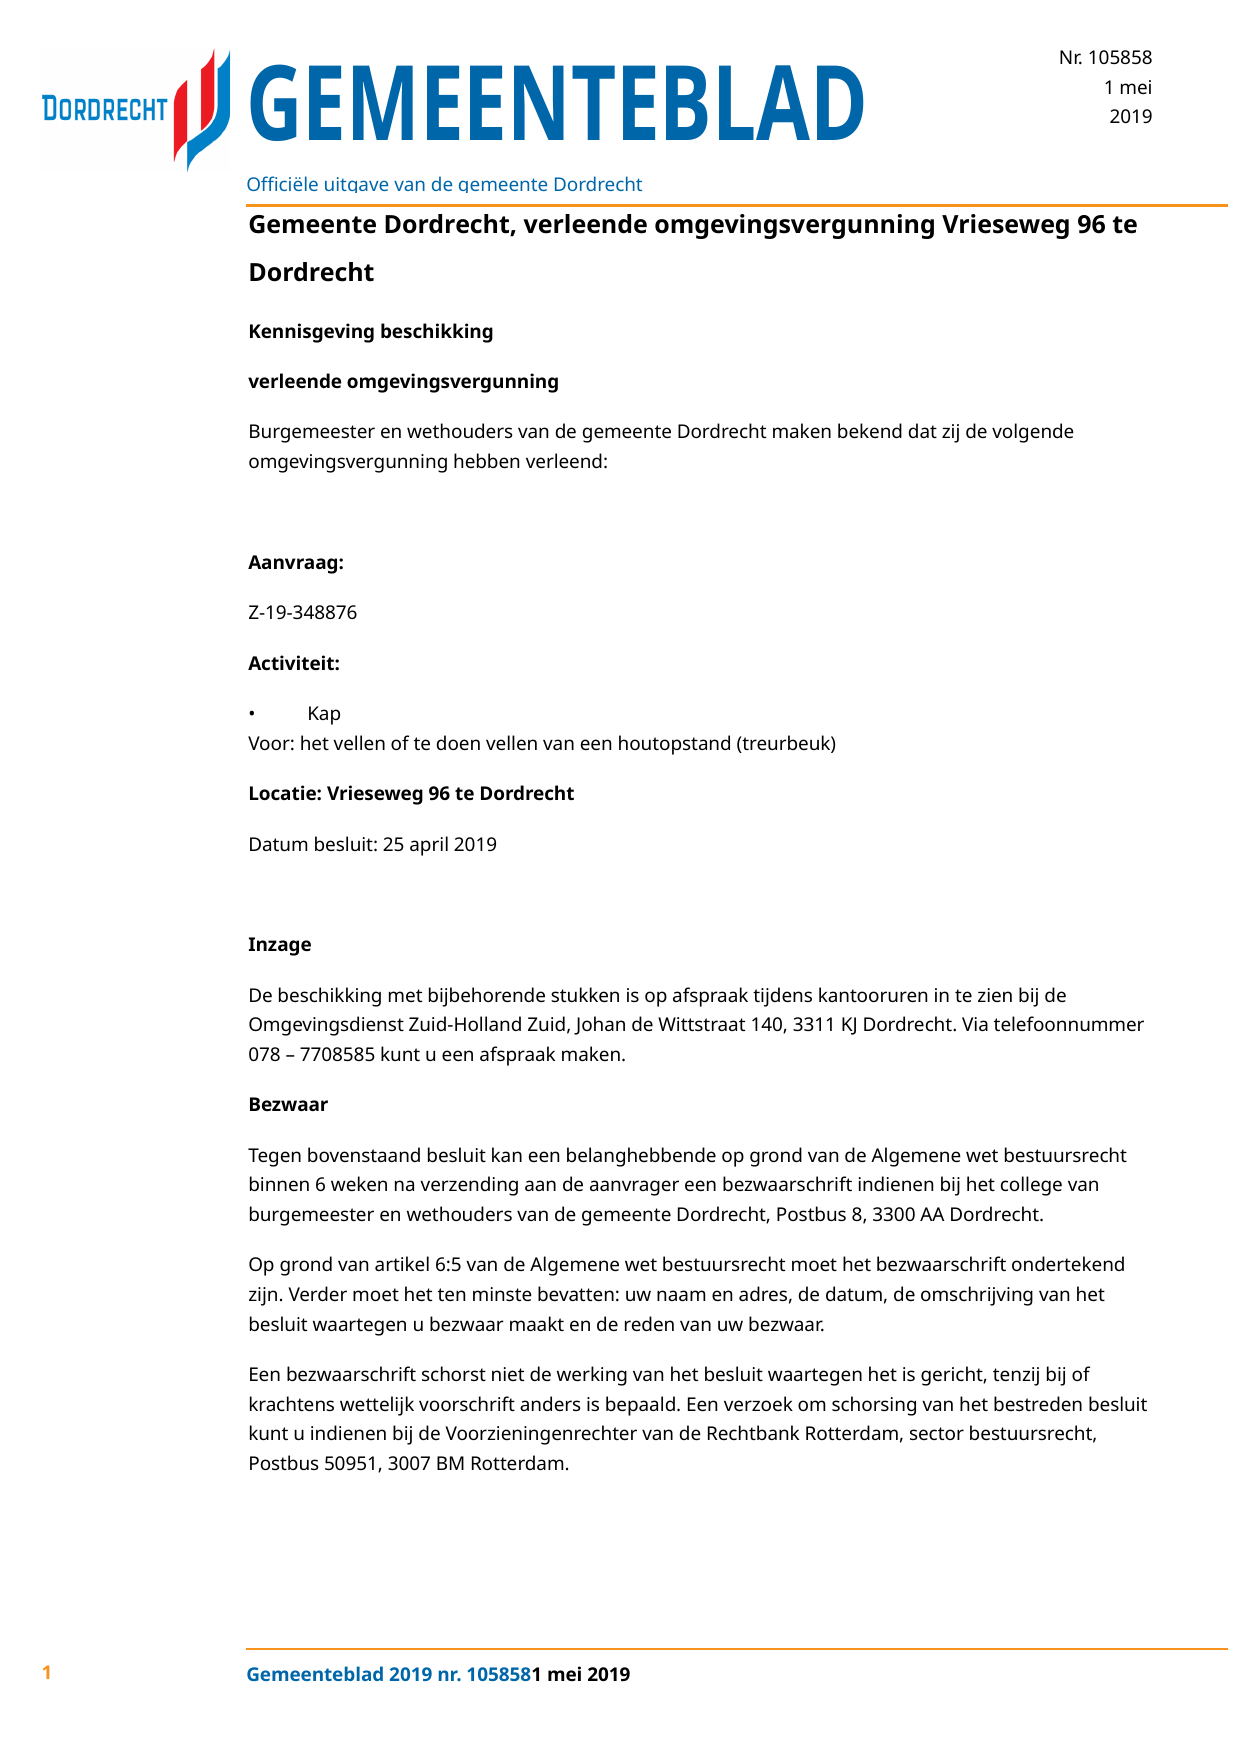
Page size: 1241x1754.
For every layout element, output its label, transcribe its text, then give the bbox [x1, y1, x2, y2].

text Z-19-348876 [248, 599, 1152, 625]
text De beschikking met bijbehorende stukken is op afspraak tijdens kantooruren in te zien bij de Omgevingsdienst Zuid-Holland Zuid, Johan de Wittstraat 140, 3311 KJ Dordrecht. Via telefoonnummer 078 – 7708585 kunt u een afspraak maken. [248, 982, 1152, 1067]
list Kap [248, 700, 1152, 726]
text Datum besluit: 25 april 2019 [248, 831, 1152, 857]
text Tegen bovenstaand besluit kan een belanghebbende op grond van de Algemene wet bestuursrecht binnen 6 weken na verzending aan de aanvrager een bezwaarschrift indienen bij het college van burgemeester en wethouders van de gemeente Dordrecht, Postbus 8, 3300 AA Dordrecht. [248, 1142, 1152, 1227]
text Gemeente Dordrecht, verleende omgevingsvergunning Vrieseweg 96 te Dordrecht [248, 207, 1152, 288]
text Burgemeester en wethouders van de gemeente Dordrecht maken bekend dat zij de volgende omgevingsvergunning hebben verleend: [248, 419, 1152, 474]
text Activiteit: [248, 650, 1152, 676]
text Locatie: Vrieseweg 96 te Dordrecht [248, 780, 1152, 806]
text Voor: het vellen of te doen vellen van een houtopstand (treurbeuk) [248, 730, 1152, 756]
picture [41, 47, 231, 172]
text Kennisgeving beschikking [248, 318, 1152, 344]
text verleende omgevingsvergunning [248, 368, 1152, 394]
text Op grond van artikel 6:5 van de Algemene wet bestuursrecht moet het bezwaarschrift ondertekend zijn. Verder moet het ten minste bevatten: uw naam en adres, de datum, de omschrijving van het besluit waartegen u bezwaar maakt en de reden van uw bezwaar. [248, 1252, 1152, 1337]
text Bezwaar [248, 1092, 1152, 1117]
text Aanvraag: [248, 549, 1152, 575]
text Een bezwaarschrift schorst niet de werking van het besluit waartegen het is gericht, tenzij bij of krachtens wettelijk voorschrift anders is bepaald. Een verzoek om schorsing van het bestreden besluit kunt u indienen bij de Voorzieningenrechter van de Rechtbank Rotterdam, sector bestuursrecht, Postbus 50951, 3007 BM Rotterdam. [248, 1361, 1152, 1476]
text Inzage [248, 932, 1152, 957]
